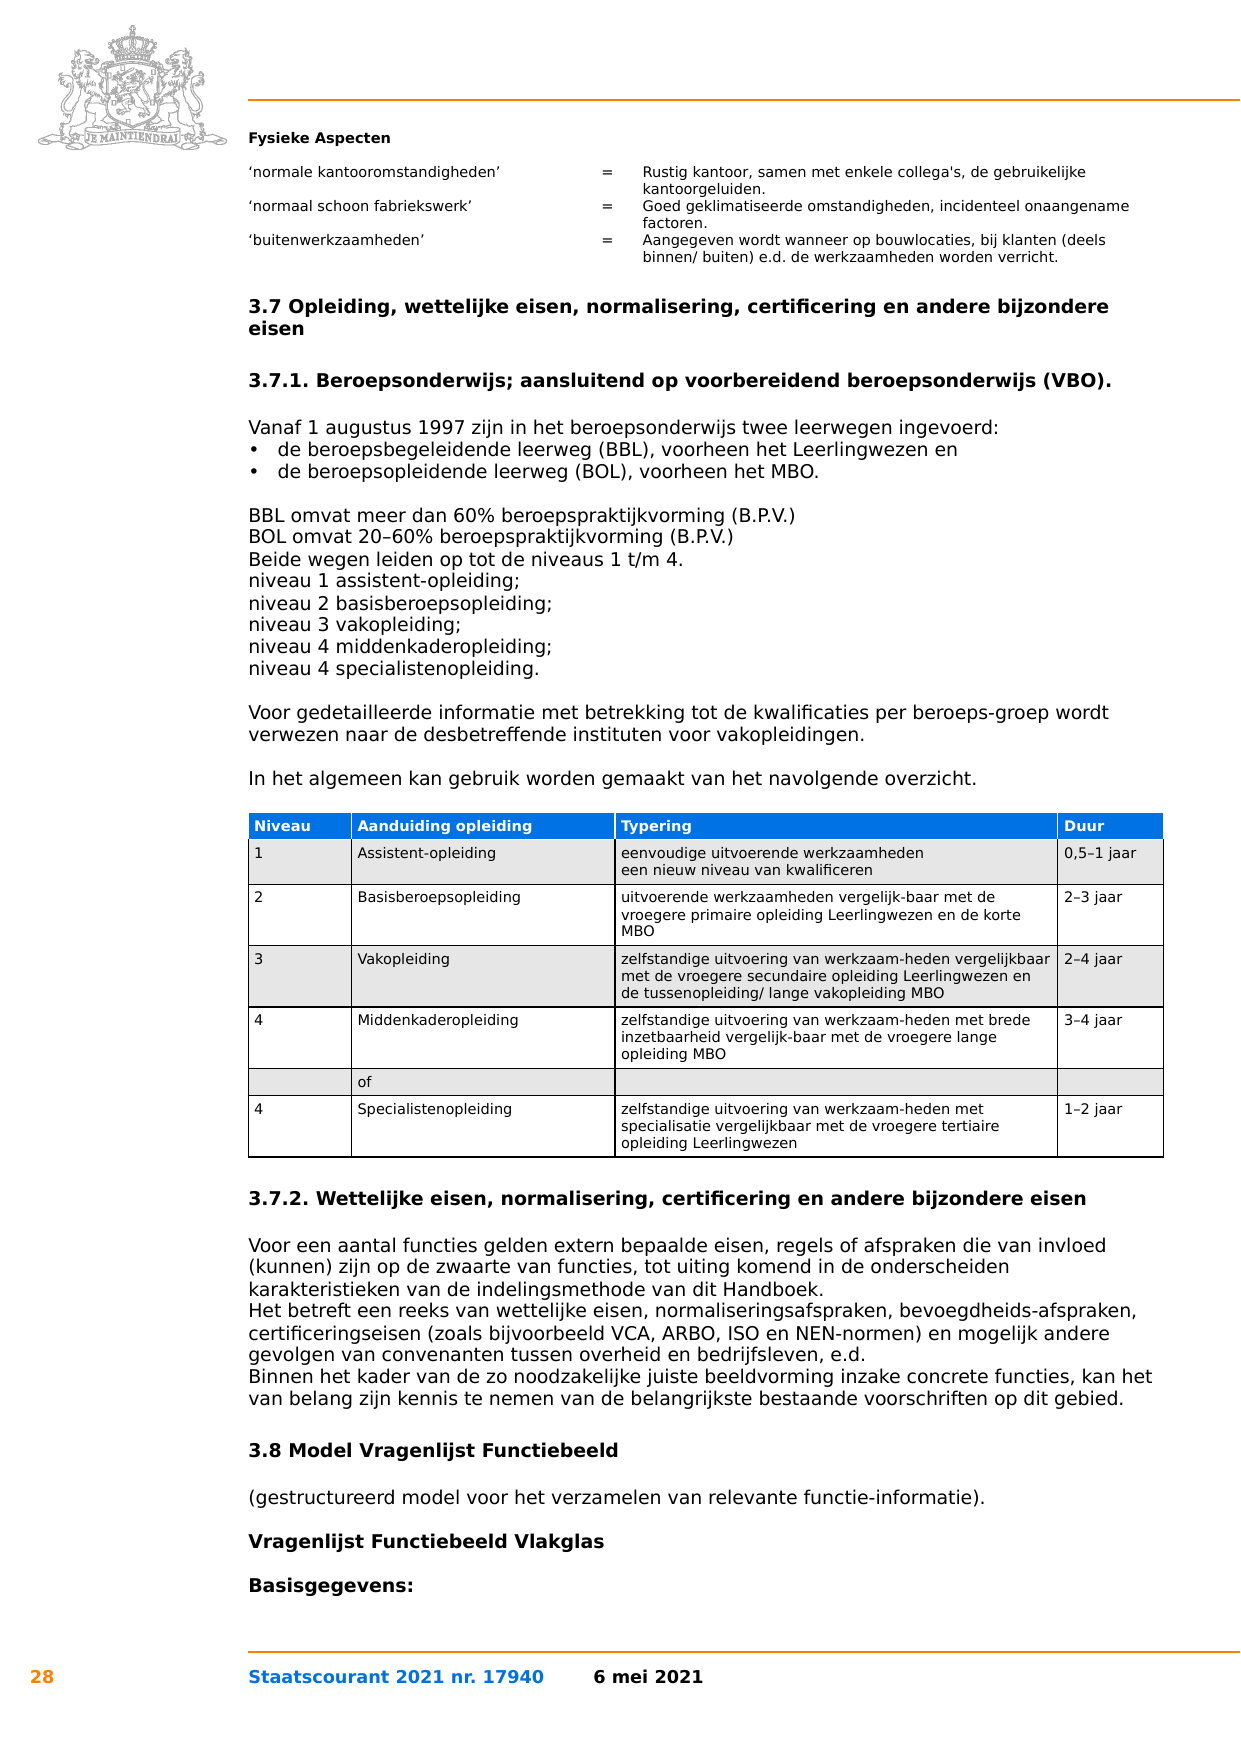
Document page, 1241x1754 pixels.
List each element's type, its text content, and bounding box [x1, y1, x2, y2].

subtitle Vragenlijst Functiebeeld Vlakglas [248, 1531, 1163, 1553]
table_cell 1 [249, 840, 351, 884]
text Voor een aantal functies gelden extern bepaalde eisen, regels of afspraken die van invloed (kunnen) zijn op de zwaarte van functies, tot uiting komend in de onderscheiden karakteristieken van de indelingsmethode van dit Handboek. [248, 1234, 1163, 1300]
text Voor gedetailleerde informatie met betrekking tot de kwalificaties per beroeps-groep wordt verwezen naar de desbetreffende instituten voor vakopleidingen. [248, 702, 1163, 746]
table_cell [595, 130, 636, 147]
table_cell Vakopleiding [352, 946, 614, 1006]
picture [38, 25, 227, 150]
text niveau 1 assistent-opleiding; [248, 570, 1163, 592]
table_cell ‘normale kantooromstandigheden’ [248, 164, 595, 198]
text In het algemeen kan gebruik worden gemaakt van het navolgende overzicht. [248, 768, 1163, 790]
subtitle 3.8 Model Vragenlijst Functiebeeld [248, 1440, 1163, 1462]
table_cell 1–2 jaar [1058, 1096, 1163, 1156]
text BOL omvat 20–60% beroepspraktijkvorming (B.P.V.) [248, 526, 1163, 548]
table_header Aanduiding opleiding [352, 813, 614, 839]
text • de beroepsopleidende leerweg (BOL), voorheen het MBO. [248, 461, 1163, 483]
table_cell [636, 147, 1163, 164]
table_cell zelfstandige uitvoering van werkzaam-heden met specialisatie vergelijkbaar met de vroegere tertiaire opleiding Leerlingwezen [616, 1096, 1057, 1156]
subtitle 3.7.1. Beroepsonderwijs; aansluitend op voorbereidend beroepsonderwijs (VBO). [248, 370, 1163, 392]
table_cell = [595, 232, 636, 266]
table_cell = [595, 198, 636, 232]
table_cell ‘buitenwerkzaamheden’ [248, 232, 595, 266]
table_cell eenvoudige uitvoerende werkzaamheden een nieuw niveau van kwalificeren [616, 840, 1057, 884]
table_cell = [595, 164, 636, 198]
table_cell 2 [249, 885, 351, 945]
table_cell 0,5–1 jaar [1058, 840, 1163, 884]
table_cell [616, 1069, 1057, 1095]
table_cell [249, 1069, 351, 1095]
table_cell [636, 130, 1163, 147]
table_cell 4 [249, 1096, 351, 1156]
text niveau 3 vakopleiding; [248, 614, 1163, 636]
text Binnen het kader van de zo noodzakelijke juiste beeldvorming inzake concrete functies, kan het van belang zijn kennis te nemen van de belangrijkste bestaande voorschriften op dit gebied. [248, 1366, 1163, 1410]
subtitle 3.7.2. Wettelijke eisen, normalisering, certificering en andere bijzondere eisen [248, 1187, 1163, 1209]
subtitle 3.7 Opleiding, wettelijke eisen, normalisering, certificering en andere bijzondere eisen [248, 296, 1163, 340]
table_cell 3 [249, 946, 351, 1006]
table_cell Assistent-opleiding [352, 840, 614, 884]
table_header Niveau [249, 813, 351, 839]
table_header Typering [616, 813, 1057, 839]
table_cell zelfstandige uitvoering van werkzaam-heden vergelijkbaar met de vroegere secundaire opleiding Leerlingwezen en de tussenopleiding/ lange vakopleiding MBO [616, 946, 1057, 1006]
table_cell Fysieke Aspecten [248, 130, 595, 147]
text • de beroepsbegeleidende leerweg (BBL), voorheen het Leerlingwezen en [248, 439, 1163, 461]
text niveau 4 middenkaderopleiding; [248, 636, 1163, 658]
table_cell Basisberoepsopleiding [352, 885, 614, 945]
table_cell [248, 147, 595, 164]
text BBL omvat meer dan 60% beroepspraktijkvorming (B.P.V.) [248, 504, 1163, 526]
table_cell Rustig kantoor, samen met enkele collega's, de gebruikelijke kantoorgeluiden. [636, 164, 1163, 198]
table_cell [595, 147, 636, 164]
table_cell Goed geklimatiseerde omstandigheden, incidenteel onaangename factoren. [636, 198, 1163, 232]
table_cell [1058, 1069, 1163, 1095]
table_cell 4 [249, 1008, 351, 1068]
text niveau 4 specialistenopleiding. [248, 658, 1163, 680]
table_cell ‘normaal schoon fabriekswerk’ [248, 198, 595, 232]
text (gestructureerd model voor het verzamelen van relevante functie-informatie). [248, 1487, 1163, 1509]
text Beide wegen leiden op tot de niveaus 1 t/m 4. [248, 548, 1163, 570]
text Basisgegevens: [248, 1575, 1163, 1597]
text Vanaf 1 augustus 1997 zijn in het beroepsonderwijs twee leerwegen ingevoerd: [248, 417, 1163, 439]
table_cell 2–3 jaar [1058, 885, 1163, 945]
table_cell zelfstandige uitvoering van werkzaam-heden met brede inzetbaarheid vergelijk-baar met de vroegere lange opleiding MBO [616, 1008, 1057, 1068]
text niveau 2 basisberoepsopleiding; [248, 592, 1163, 614]
table_header Duur [1058, 813, 1163, 839]
table_cell uitvoerende werkzaamheden vergelijk-baar met de vroegere primaire opleiding Leerlingwezen en de korte MBO [616, 885, 1057, 945]
table_cell Specialistenopleiding [352, 1096, 614, 1156]
table_cell of [352, 1069, 614, 1095]
table_cell 3–4 jaar [1058, 1008, 1163, 1068]
table_cell 2–4 jaar [1058, 946, 1163, 1006]
table_cell Middenkaderopleiding [352, 1008, 614, 1068]
text Het betreft een reeks van wettelijke eisen, normaliseringsafspraken, bevoegdheids-afspraken, certificeringseisen (zoals bijvoorbeeld VCA, ARBO, ISO en NEN-normen) en mogelijk andere gevolgen van convenanten tussen overheid en bedrijfsleven, e.d. [248, 1300, 1163, 1366]
table_cell Aangegeven wordt wanneer op bouwlocaties, bij klanten (deels binnen/ buiten) e.d. de werkzaamheden worden verricht. [636, 232, 1163, 266]
